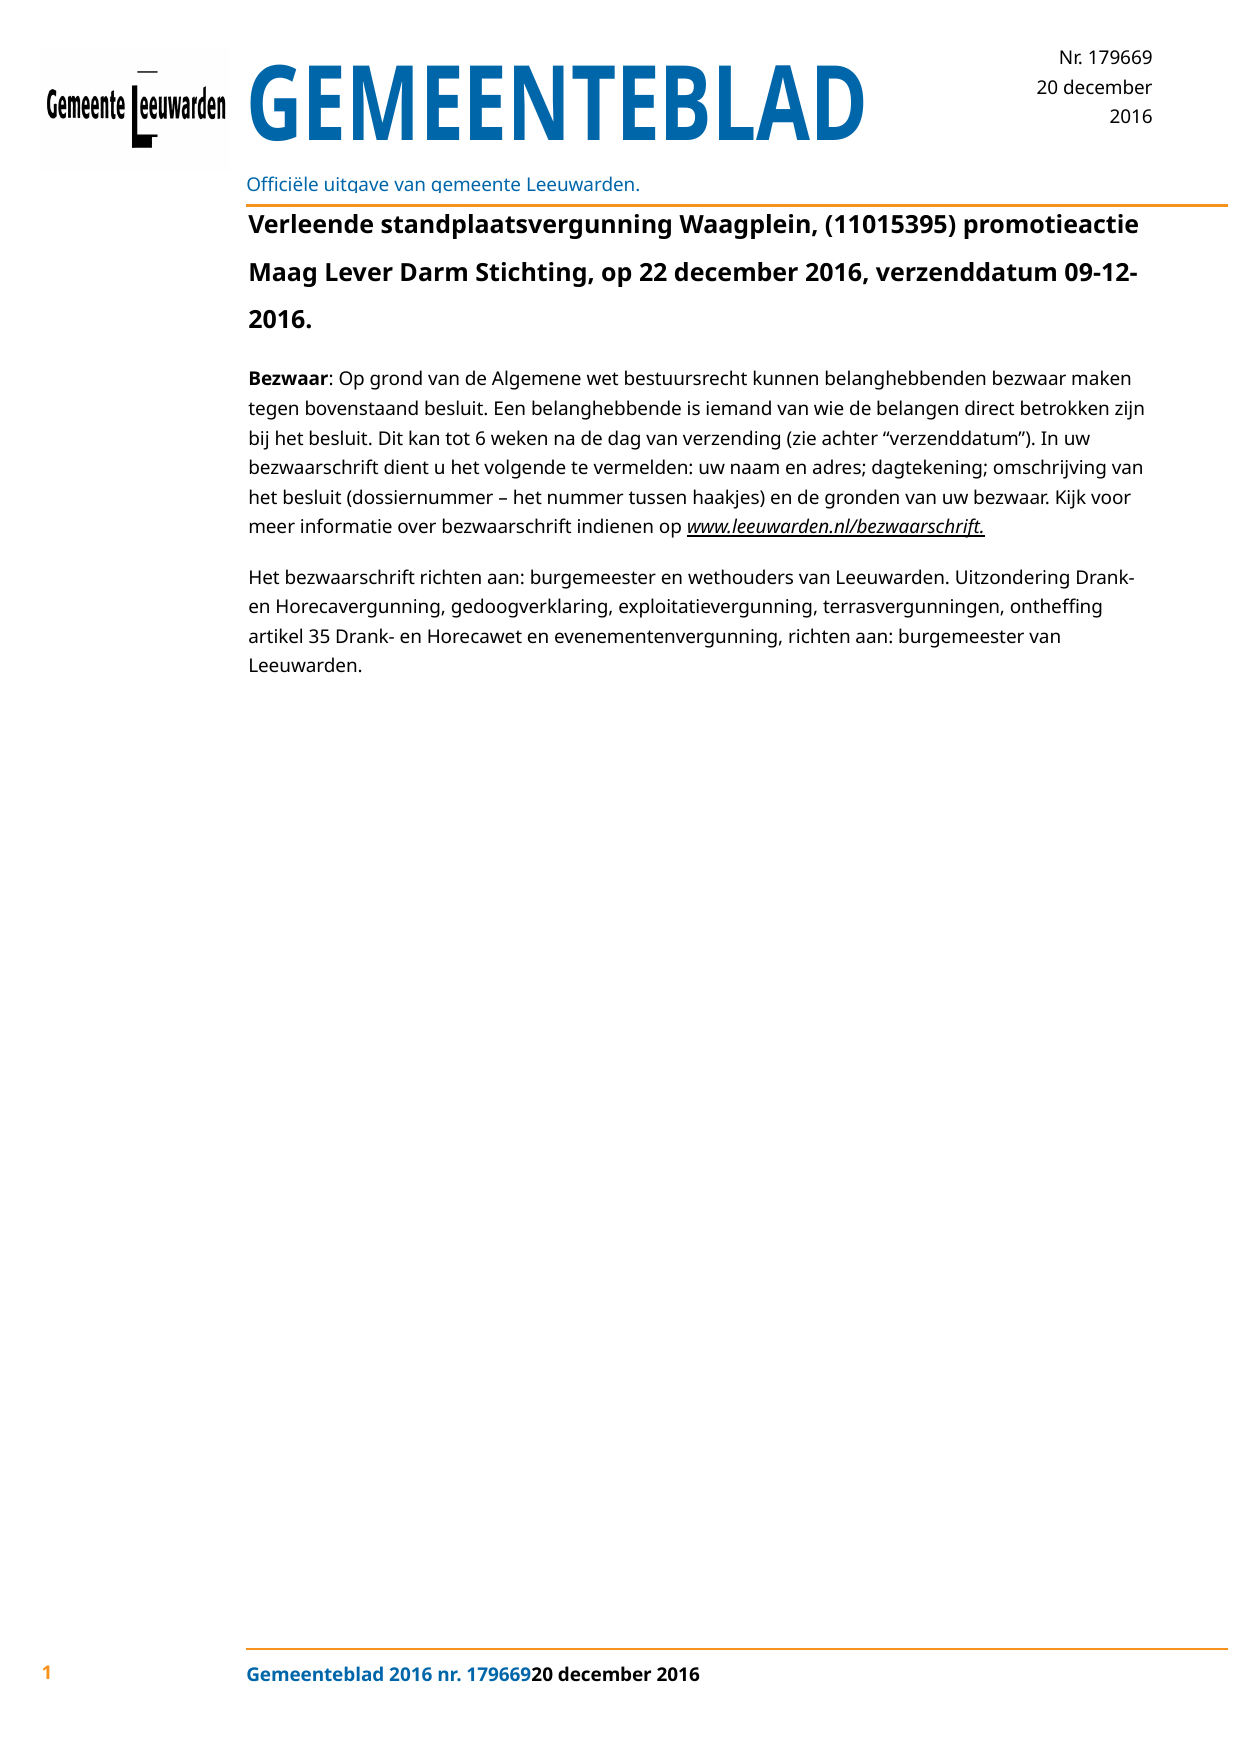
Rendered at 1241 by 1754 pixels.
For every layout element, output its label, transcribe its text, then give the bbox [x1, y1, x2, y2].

text Verleende standplaatsvergunning Waagplein, (11015395) promotieactie Maag Lever Darm Stichting, op 22 december 2016, verzenddatum 09-12-2016. [248, 207, 1152, 336]
text Het bezwaarschrift richten aan: burgemeester en wethouders van Leeuwarden. Uitzondering Drank- en Horecavergunning, gedoogverklaring, exploitatievergunning, terrasvergunningen, ontheffing artikel 35 Drank- en Horecawet en evenementenvergunning, richten aan: burgemeester van Leeuwarden. [248, 564, 1152, 678]
picture [41, 47, 231, 172]
text Bezwaar: Op grond van de Algemene wet bestuursrecht kunnen belanghebbenden bezwaar maken tegen bovenstaand besluit. Een belanghebbende is iemand van wie de belangen direct betrokken zijn bij het besluit. Dit kan tot 6 weken na de dag van verzending (zie achter “verzenddatum”). In uw bezwaarschrift dient u het volgende te vermelden: uw naam en adres; dagtekening; omschrijving van het besluit (dossiernummer – het nummer tussen haakjes) en de gronden van uw bezwaar. Kijk voor meer informatie over bezwaarschrift indienen op www.leeuwarden.nl/bezwaarschrift. [248, 366, 1152, 539]
